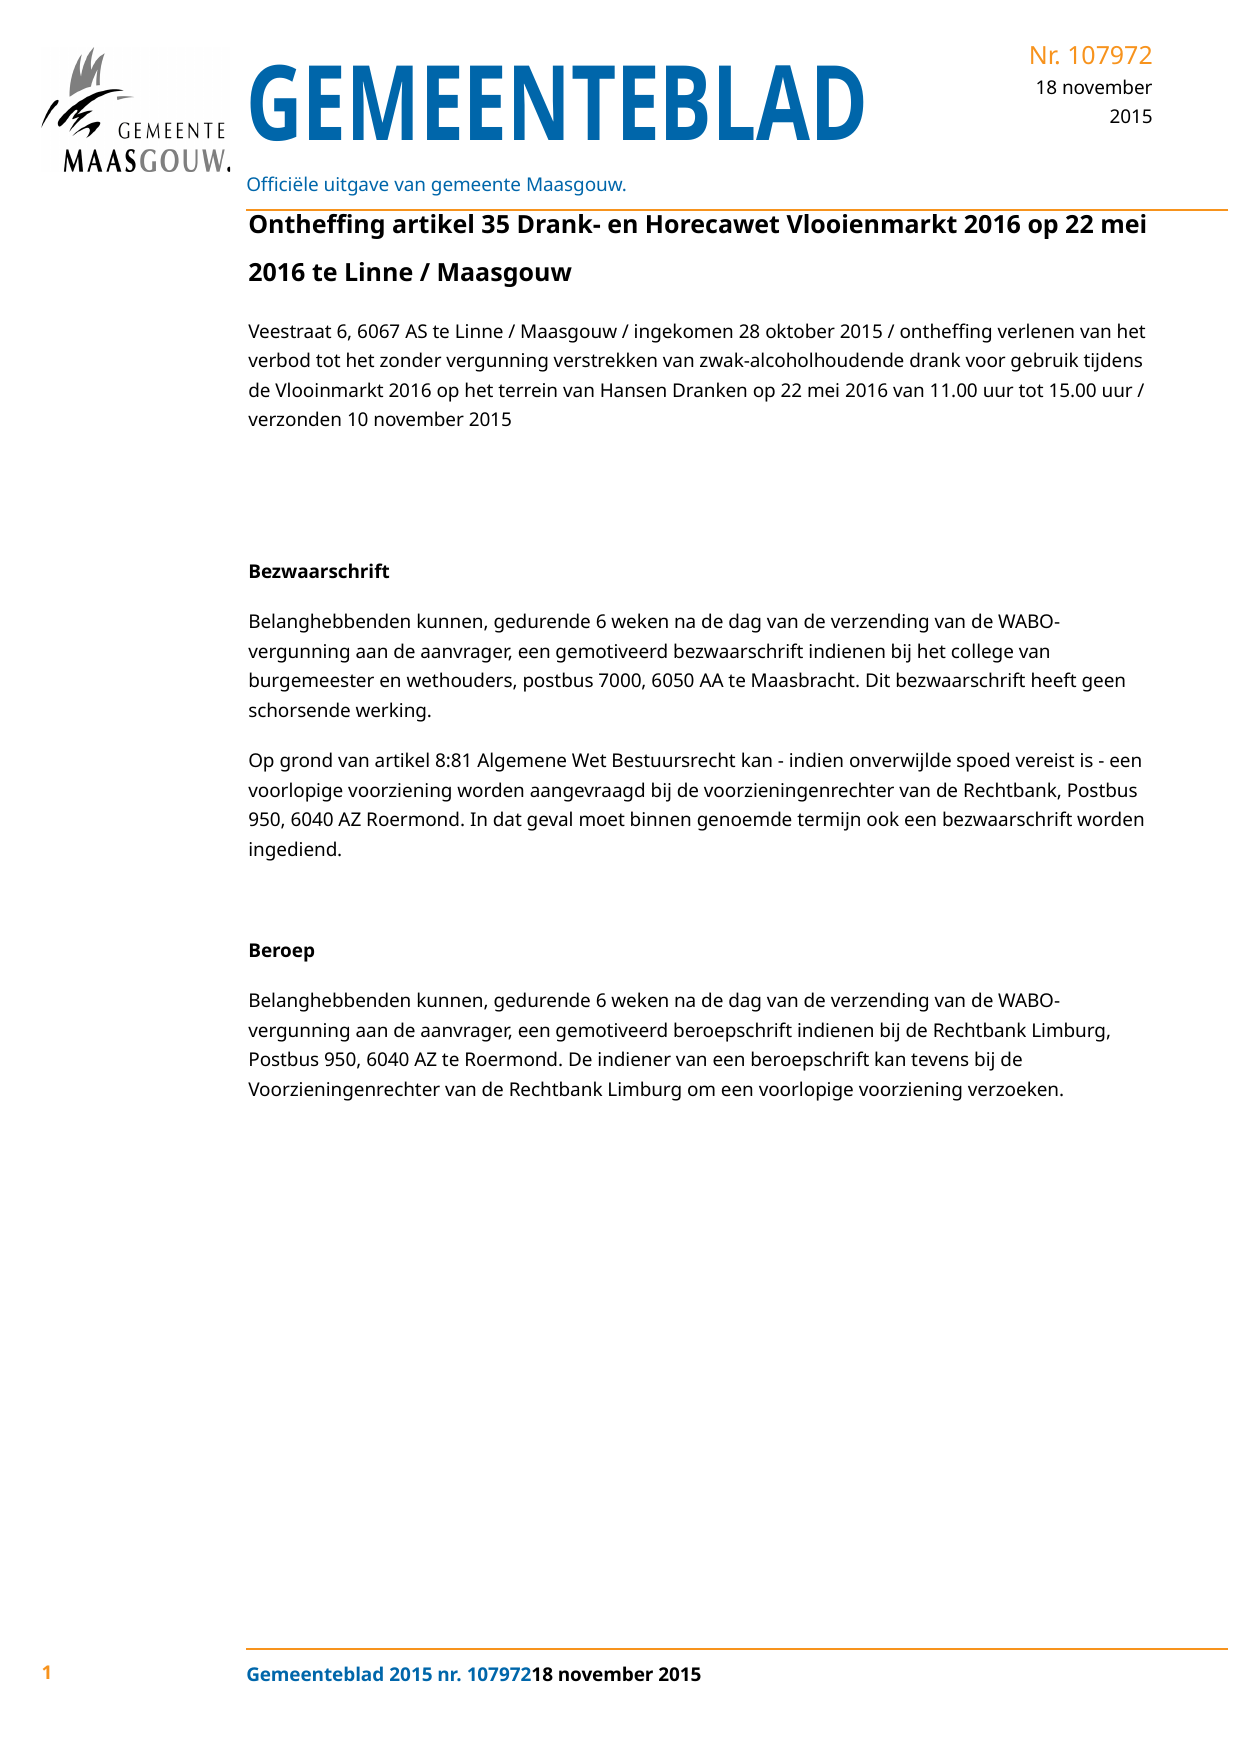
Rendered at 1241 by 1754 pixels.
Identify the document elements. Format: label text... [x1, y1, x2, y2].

text Beroep [248, 937, 1152, 963]
text Bezwaarschrift [248, 558, 1152, 584]
text Belanghebbenden kunnen, gedurende 6 weken na de dag van de verzending van de WABO-vergunning aan de aanvrager, een gemotiveerd bezwaarschrift indienen bij het college van burgemeester en wethouders, postbus 7000, 6050 AA te Maasbracht. Dit bezwaarschrift heeft geen schorsende werking. [248, 608, 1152, 723]
text Op grond van artikel 8:81 Algemene Wet Bestuursrecht kan - indien onverwijlde spoed vereist is - een voorlopige voorziening worden aangevraagd bij de voorzieningenrechter van de Rechtbank, Postbus 950, 6040 AZ Roermond. In dat geval moet binnen genoemde termijn ook een bezwaarschrift worden ingediend. [248, 747, 1152, 862]
text Belanghebbenden kunnen, gedurende 6 weken na de dag van de verzending van de WABO-vergunning aan de aanvrager, een gemotiveerd beroepschrift indienen bij de Rechtbank Limburg, Postbus 950, 6040 AZ te Roermond. De indiener van een beroepschrift kan tevens bij de Voorzieningenrechter van de Rechtbank Limburg om een voorlopige voorziening verzoeken. [248, 987, 1152, 1102]
picture [41, 47, 231, 172]
text Veestraat 6, 6067 AS te Linne / Maasgouw / ingekomen 28 oktober 2015 / ontheffing verlenen van het verbod tot het zonder vergunning verstrekken van zwak-alcoholhoudende drank voor gebruik tijdens de Vlooinmarkt 2016 op het terrein van Hansen Dranken op 22 mei 2016 van 11.00 uur tot 15.00 uur / verzonden 10 november 2015 [248, 318, 1152, 432]
text Ontheffing artikel 35 Drank- en Horecawet Vlooienmarkt 2016 op 22 mei 2016 te Linne / Maasgouw [248, 211, 1152, 288]
